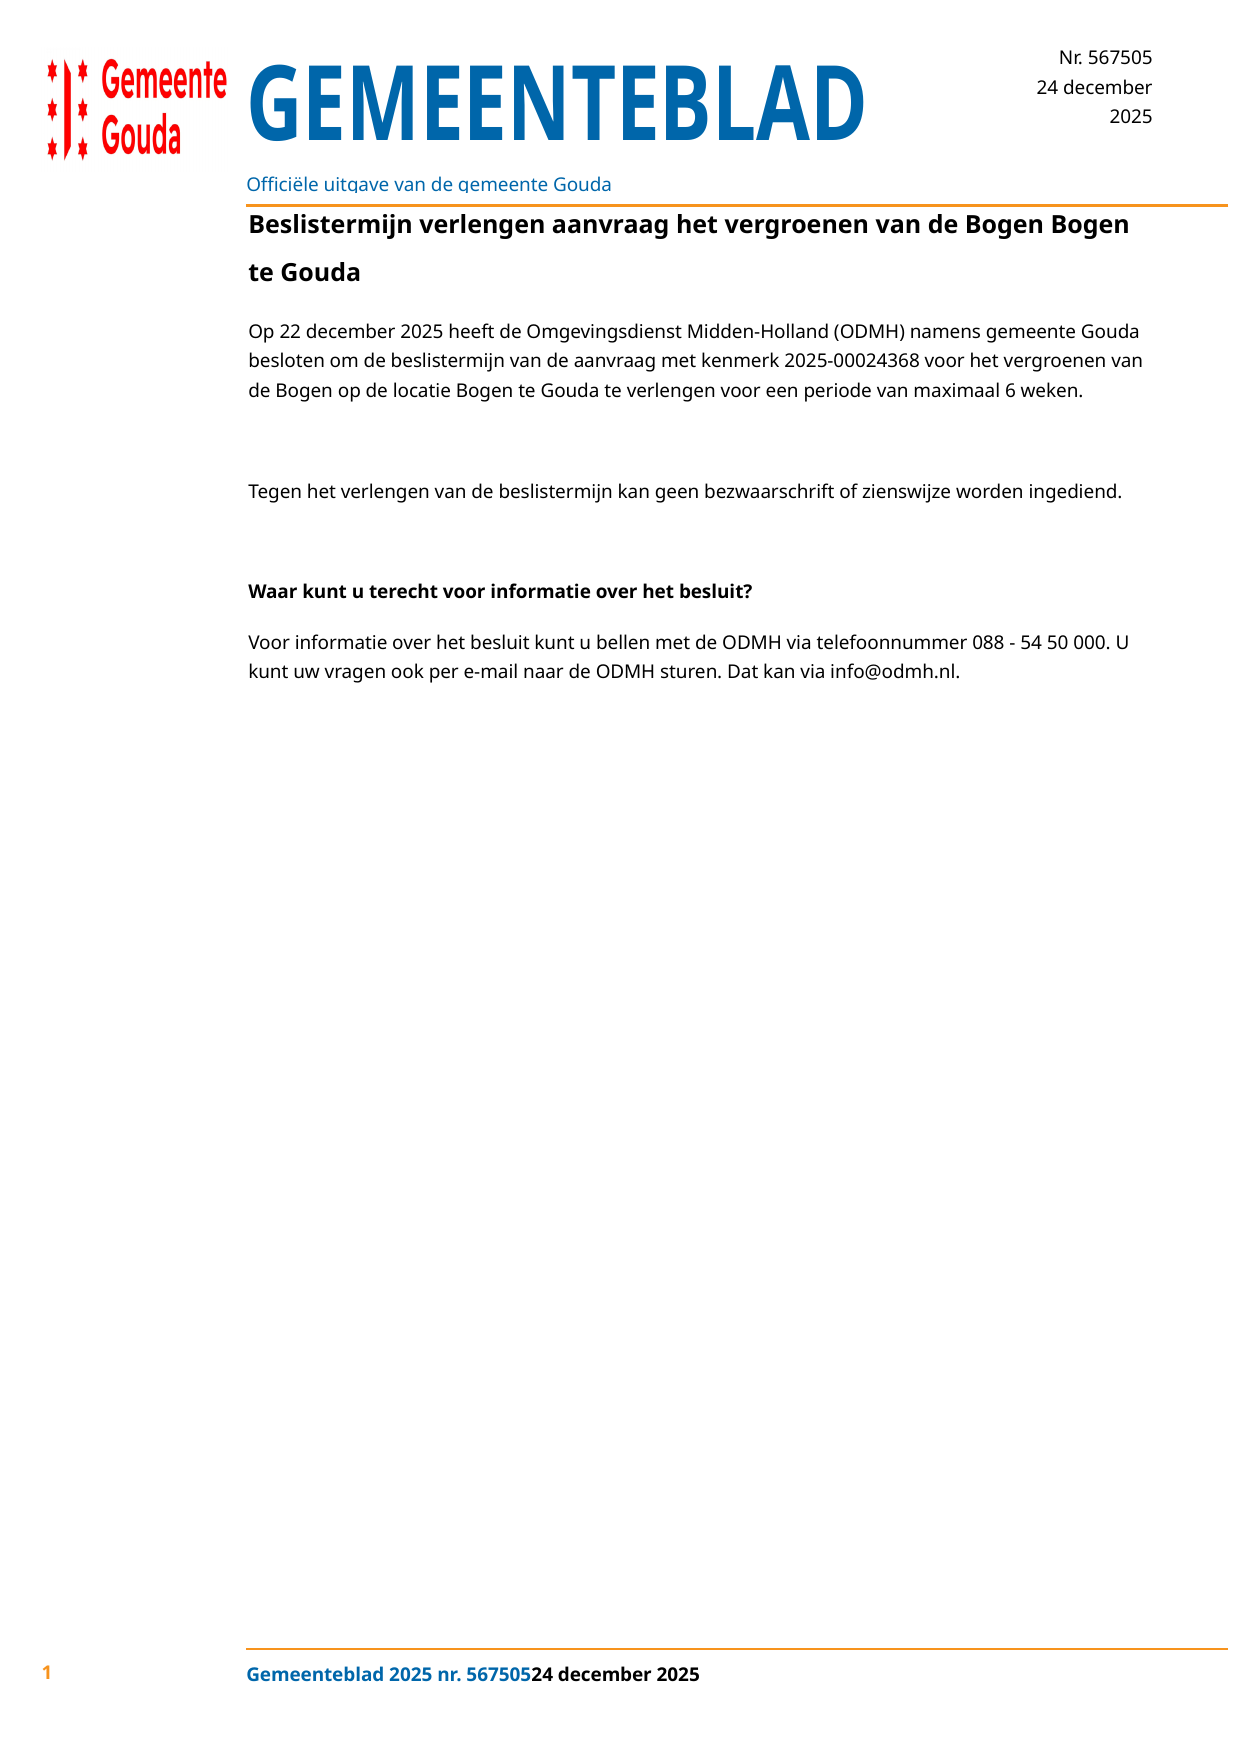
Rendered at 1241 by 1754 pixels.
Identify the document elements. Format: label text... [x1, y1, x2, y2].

picture [41, 47, 231, 172]
text Tegen het verlengen van de beslistermijn kan geen bezwaarschrift of zienswijze worden ingediend. [248, 478, 1152, 504]
text Voor informatie over het besluit kunt u bellen met de ODMH via telefoonnummer 088 - 54 50 000. U kunt uw vragen ook per e-mail naar de ODMH sturen. Dat kan via info@odmh.nl. [248, 629, 1152, 684]
text Waar kunt u terecht voor informatie over het besluit? [248, 579, 1152, 604]
text Op 22 december 2025 heeft de Omgevingsdienst Midden-Holland (ODMH) namens gemeente Gouda besloten om de beslistermijn van de aanvraag met kenmerk 2025-00024368 voor het vergroenen van de Bogen op de locatie Bogen te Gouda te verlengen voor een periode van maximaal 6 weken. [248, 318, 1152, 403]
text Beslistermijn verlengen aanvraag het vergroenen van de Bogen Bogen te Gouda [248, 207, 1152, 288]
